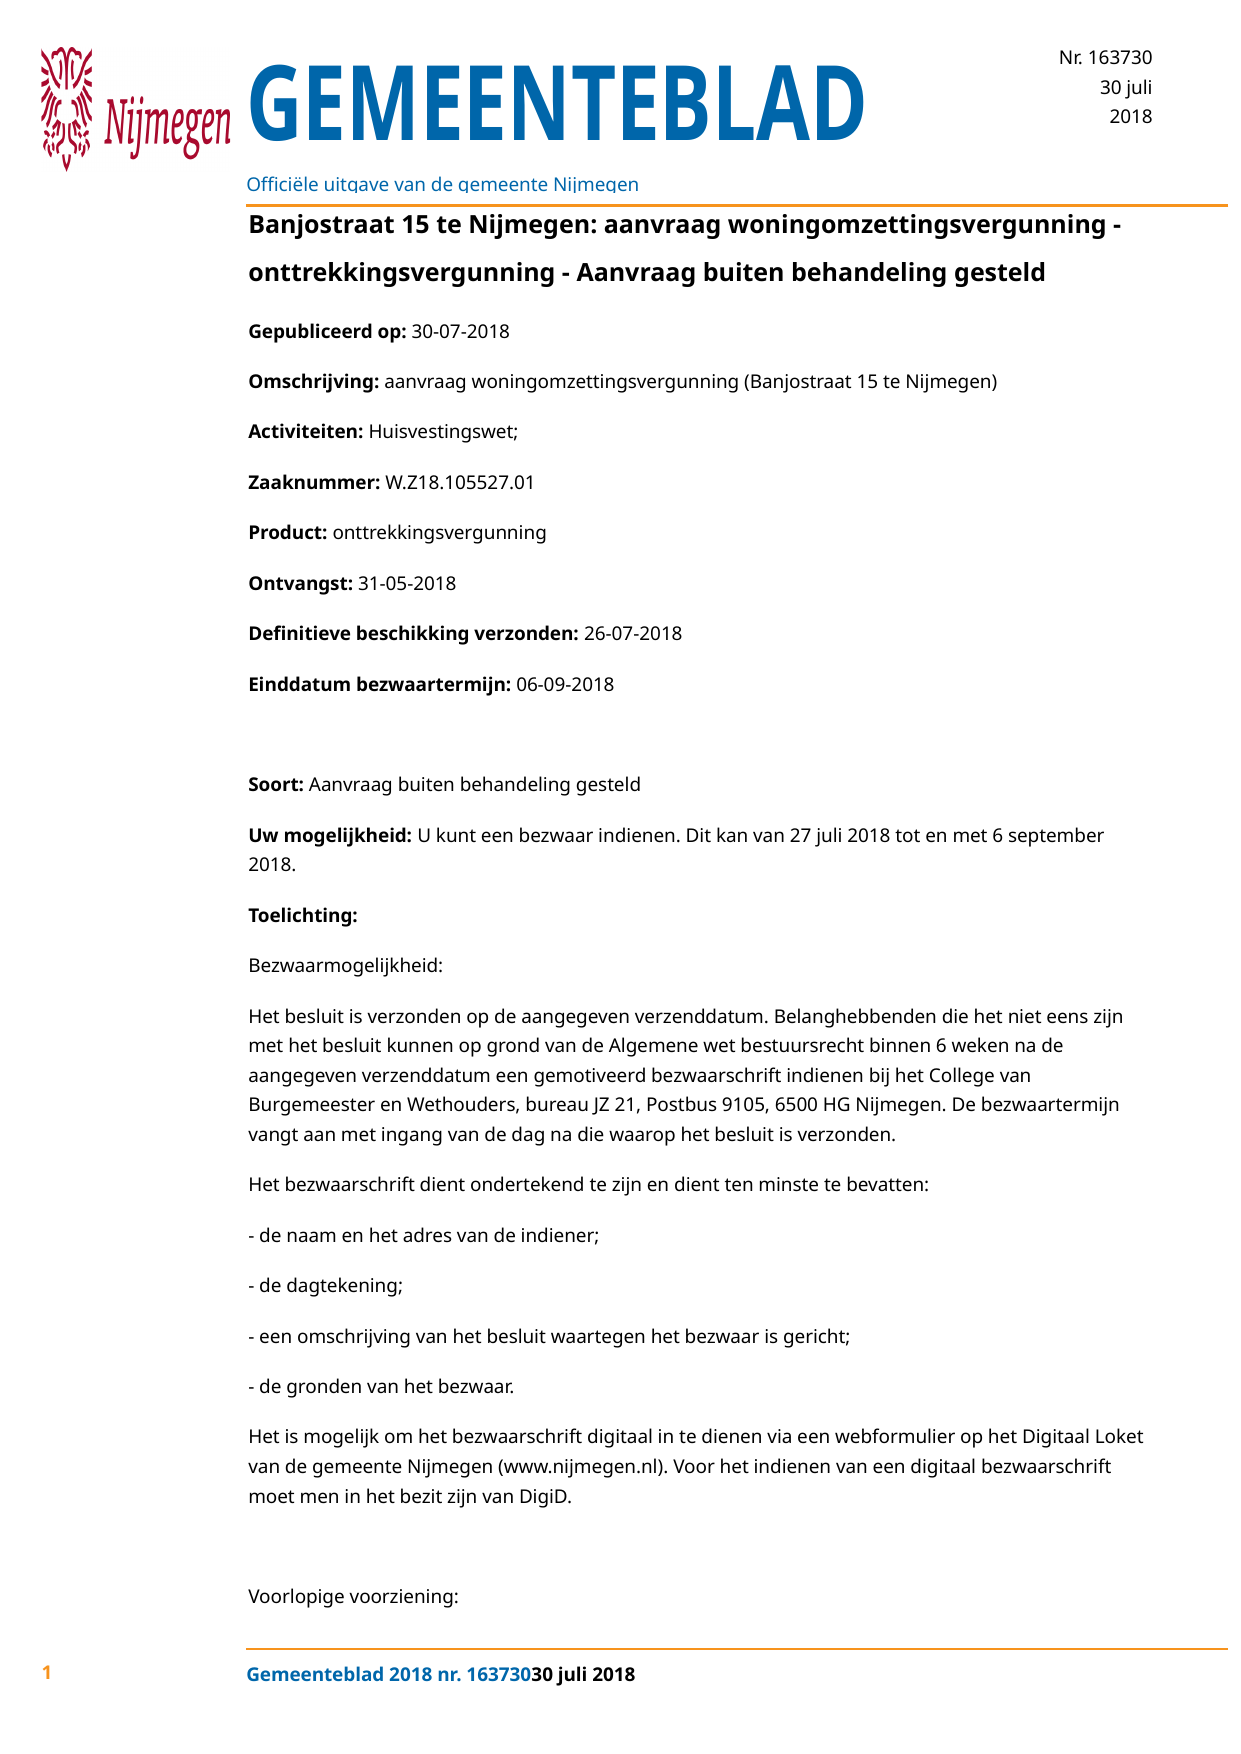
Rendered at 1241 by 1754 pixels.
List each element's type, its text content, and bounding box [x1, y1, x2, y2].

text Ontvangst: 31-05-2018 [248, 570, 1152, 596]
text Activiteiten: Huisvestingswet; [248, 419, 1152, 444]
text Het besluit is verzonden op de aangegeven verzenddatum. Belanghebbenden die het niet eens zijn met het besluit kunnen op grond van de Algemene wet bestuursrecht binnen 6 weken na de aangegeven verzenddatum een gemotiveerd bezwaarschrift indienen bij het College van Burgemeester en Wethouders, bureau JZ 21, Postbus 9105, 6500 HG Nijmegen. De bezwaartermijn vangt aan met ingang van de dag na die waarop het besluit is verzonden. [248, 1003, 1152, 1147]
text - de gronden van het bezwaar. [248, 1373, 1152, 1399]
text Het is mogelijk om het bezwaarschrift digitaal in te dienen via een webformulier op het Digitaal Loket van de gemeente Nijmegen (www.nijmegen.nl). Voor het indienen van een digitaal bezwaarschrift moet men in het bezit zijn van DigiD. [248, 1424, 1152, 1509]
text Definitieve beschikking verzonden: 26-07-2018 [248, 620, 1152, 646]
text Zaaknummer: W.Z18.105527.01 [248, 469, 1152, 495]
text Voorlopige voorziening: [248, 1584, 1152, 1609]
text Soort: Aanvraag buiten behandeling gesteld [248, 772, 1152, 797]
text Einddatum bezwaartermijn: 06-09-2018 [248, 671, 1152, 697]
text Uw mogelijkheid: U kunt een bezwaar indienen. Dit kan van 27 juli 2018 tot en met 6 september 2018. [248, 822, 1152, 877]
text Banjostraat 15 te Nijmegen: aanvraag woningomzettingsvergunning - onttrekkingsvergunning - Aanvraag buiten behandeling gesteld [248, 207, 1152, 288]
text Omschrijving: aanvraag woningomzettingsvergunning (Banjostraat 15 te Nijmegen) [248, 368, 1152, 394]
text - de naam en het adres van de indiener; [248, 1222, 1152, 1248]
text - een omschrijving van het besluit waartegen het bezwaar is gericht; [248, 1323, 1152, 1349]
text Het bezwaarschrift dient ondertekend te zijn en dient ten minste te bevatten: [248, 1172, 1152, 1197]
text Bezwaarmogelijkheid: [248, 952, 1152, 978]
text - de dagtekening; [248, 1272, 1152, 1298]
text Gepubliceerd op: 30-07-2018 [248, 318, 1152, 344]
picture [41, 47, 231, 172]
text Product: onttrekkingsvergunning [248, 519, 1152, 545]
text Toelichting: [248, 902, 1152, 928]
